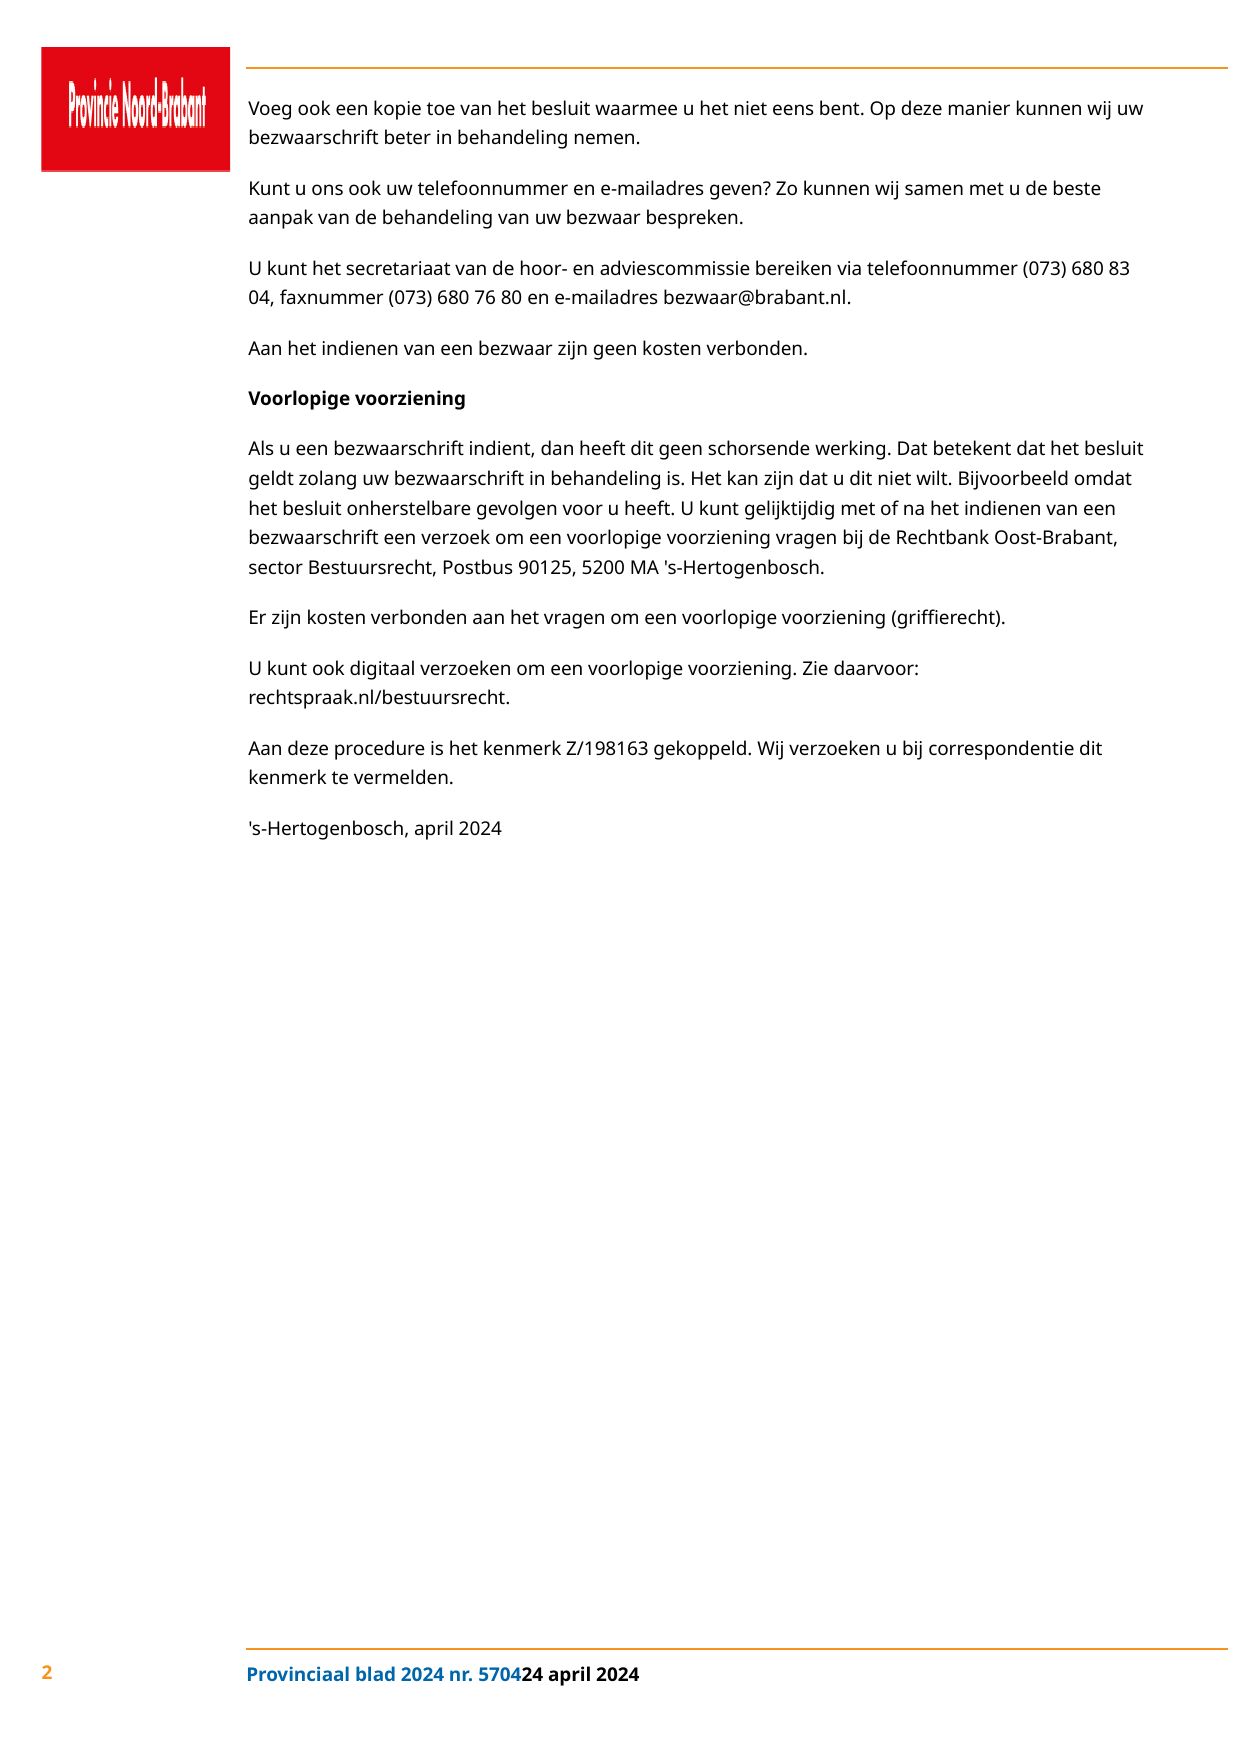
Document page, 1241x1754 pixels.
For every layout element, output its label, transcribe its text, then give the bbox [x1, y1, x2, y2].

text Aan deze procedure is het kenmerk Z/198163 gekoppeld. Wij verzoeken u bij correspondentie dit kenmerk te vermelden. [248, 735, 1152, 790]
text Voeg ook een kopie toe van het besluit waarmee u het niet eens bent. Op deze manier kunnen wij uw bezwaarschrift beter in behandeling nemen. [248, 95, 1152, 150]
text Aan het indienen van een bezwaar zijn geen kosten verbonden. [248, 335, 1152, 361]
text Voorlopige voorziening [248, 385, 1152, 411]
text Kunt u ons ook uw telefoonnummer en e-mailadres geven? Zo kunnen wij samen met u de beste aanpak van de behandeling van uw bezwaar bespreken. [248, 175, 1152, 230]
text U kunt ook digitaal verzoeken om een voorlopige voorziening. Zie daarvoor: rechtspraak.nl/bestuursrecht. [248, 655, 1152, 710]
picture [41, 47, 231, 172]
text U kunt het secretariaat van de hoor- en adviescommissie bereiken via telefoonnummer (073) 680 83 04, faxnummer (073) 680 76 80 en e-mailadres bezwaar@brabant.nl. [248, 255, 1152, 310]
text Als u een bezwaarschrift indient, dan heeft dit geen schorsende werking. Dat betekent dat het besluit geldt zolang uw bezwaarschrift in behandeling is. Het kan zijn dat u dit niet wilt. Bijvoorbeeld omdat het besluit onherstelbare gevolgen voor u heeft. U kunt gelijktijdig met of na het indienen van een bezwaarschrift een verzoek om een voorlopige voorziening vragen bij de Rechtbank Oost-Brabant, sector Bestuursrecht, Postbus 90125, 5200 MA 's‑Hertogenbosch. [248, 436, 1152, 580]
text 's-Hertogenbosch, april 2024 [248, 815, 1152, 841]
text Er zijn kosten verbonden aan het vragen om een voorlopige voorziening (griffierecht). [248, 604, 1152, 630]
